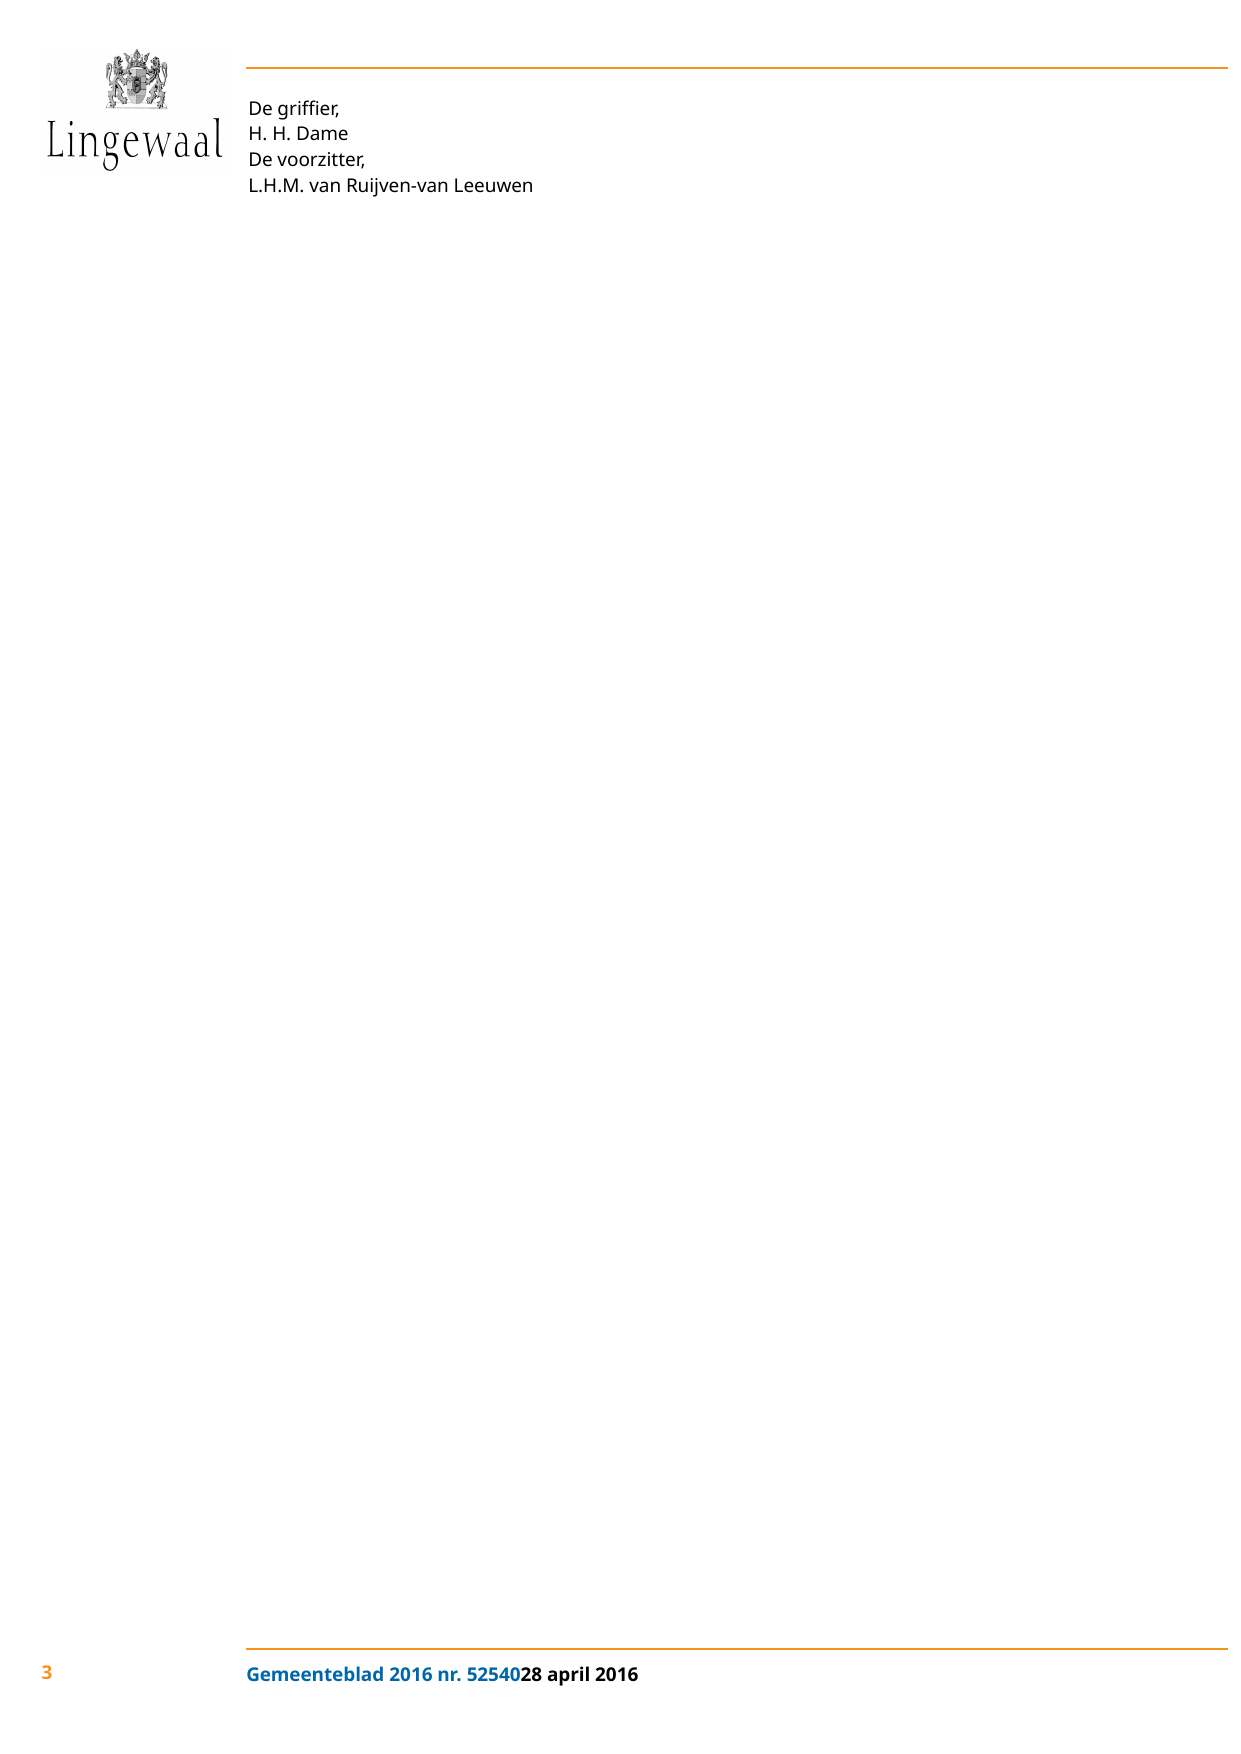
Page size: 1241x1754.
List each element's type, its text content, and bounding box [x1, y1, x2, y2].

picture [41, 47, 231, 172]
text De voorzitter, [248, 146, 1152, 172]
text De griffier, [248, 95, 1152, 121]
text H. H. Dame [248, 121, 1152, 146]
text L.H.M. van Ruijven-van Leeuwen [248, 172, 1152, 198]
